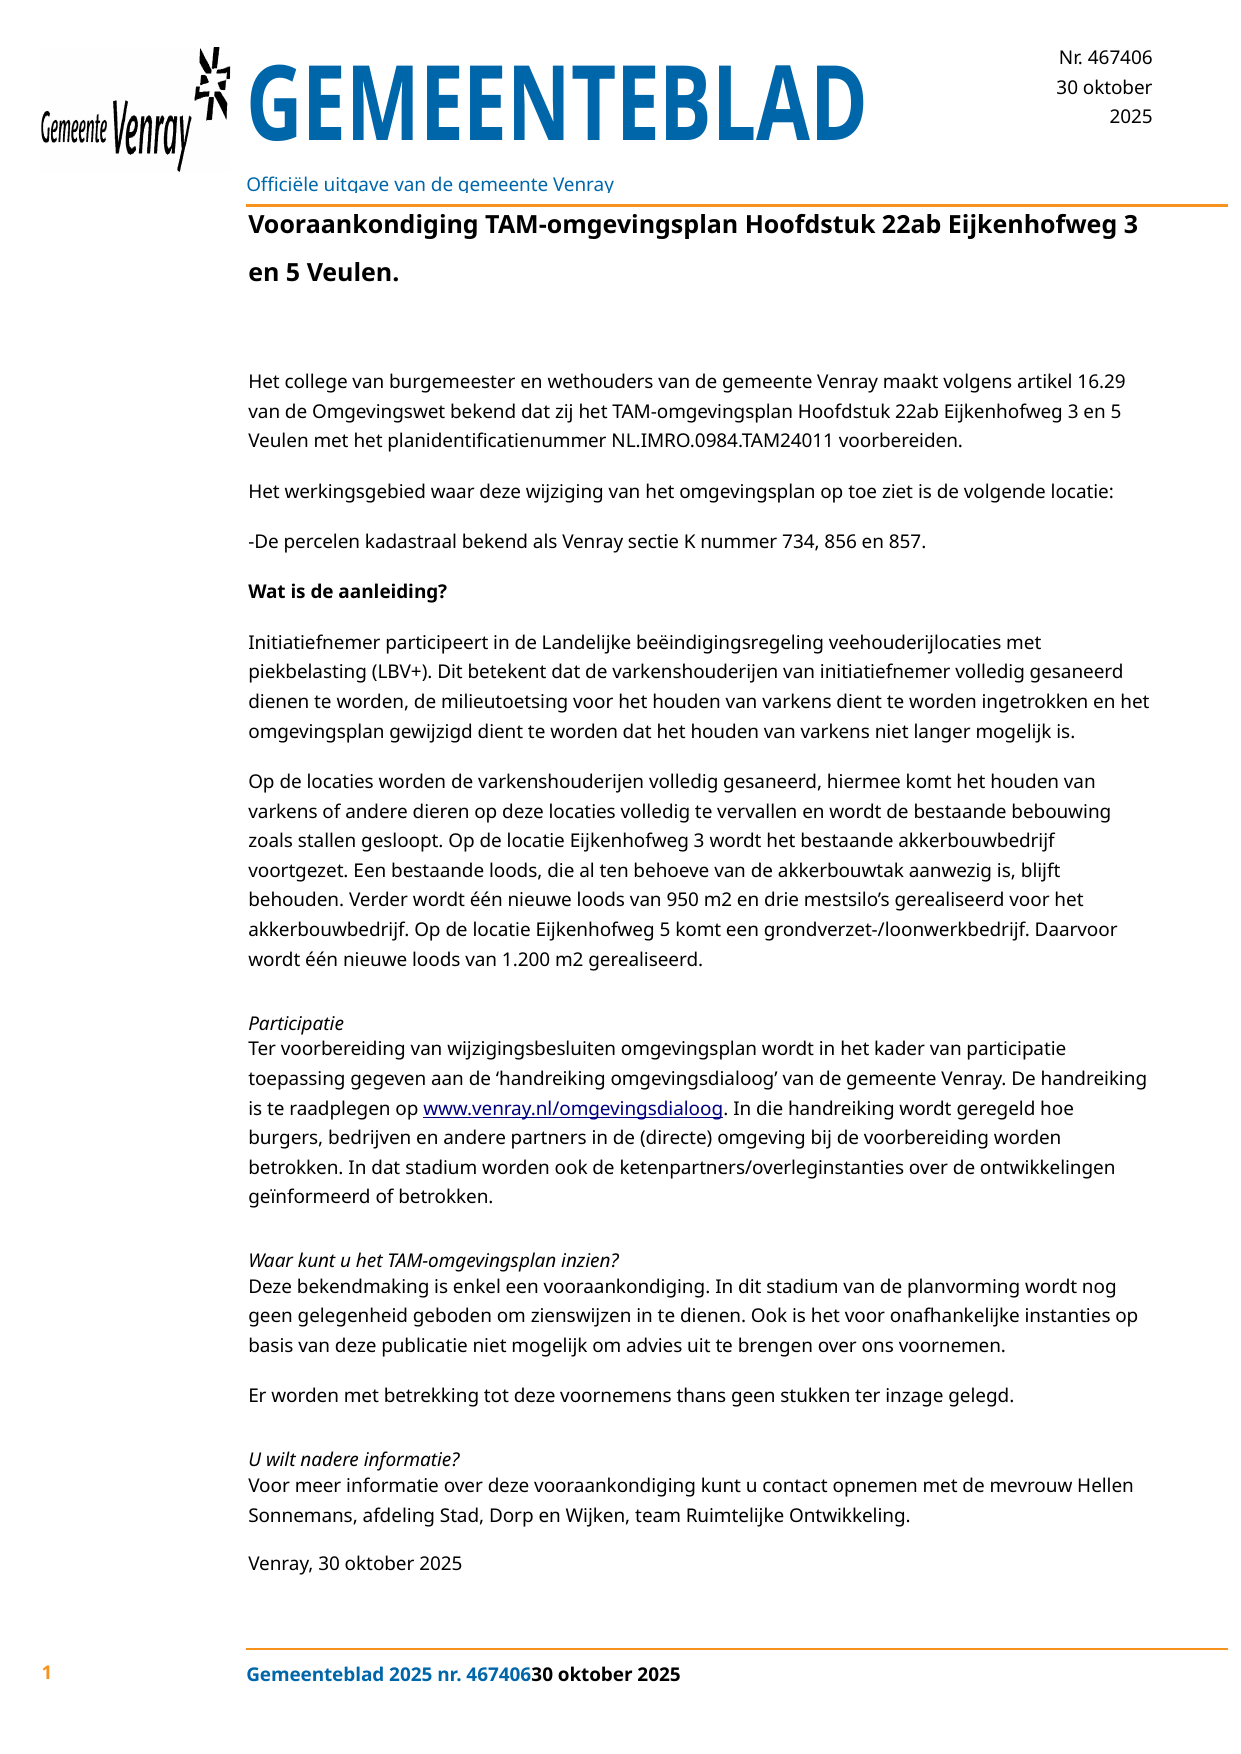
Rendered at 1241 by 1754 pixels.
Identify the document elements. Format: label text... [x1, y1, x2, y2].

text Het werkingsgebied waar deze wijziging van het omgevingsplan op toe ziet is de volgende locatie: [248, 478, 1152, 504]
text Initiatiefnemer participeert in de Landelijke beëindigingsregeling veehouderijlocaties met piekbelasting (LBV+). Dit betekent dat de varkenshouderijen van initiatiefnemer volledig gesaneerd dienen te worden, de milieutoetsing voor het houden van varkens dient te worden ingetrokken en het omgevingsplan gewijzigd dient te worden dat het houden van varkens niet langer mogelijk is. [248, 629, 1152, 744]
text Waar kunt u het TAM-omgevingsplan inzien? [248, 1247, 1152, 1273]
text Ter voorbereiding van wijzigingsbesluiten omgevingsplan wordt in het kader van participatie toepassing gegeven aan de ‘handreiking omgevingsdialoog’ van de gemeente Venray. De handreiking is te raadplegen op www.venray.nl/omgevingsdialoog. In die handreiking wordt geregeld hoe burgers, bedrijven en andere partners in de (directe) omgeving bij de voorbereiding worden betrokken. In dat stadium worden ook de ketenpartners/overleginstanties over de ontwikkelingen geïnformeerd of betrokken. [248, 1036, 1152, 1209]
text Deze bekendmaking is enkel een vooraankondiging. In dit stadium van de planvorming wordt nog geen gelegenheid geboden om zienswijzen in te dienen. Ook is het voor onafhankelijke instanties op basis van deze publicatie niet mogelijk om advies uit te brengen over ons voornemen. [248, 1273, 1152, 1358]
text U wilt nadere informatie? [248, 1447, 1152, 1472]
text Venray, 30 oktober 2025 [248, 1550, 1152, 1576]
text Het college van burgemeester en wethouders van de gemeente Venray maakt volgens artikel 16.29 van de Omgevingswet bekend dat zij het TAM-omgevingsplan Hoofdstuk 22ab Eijkenhofweg 3 en 5 Veulen met het planidentificatienummer NL.IMRO.0984.TAM24011 voorbereiden. [248, 368, 1152, 453]
picture [41, 47, 231, 172]
text Vooraankondiging TAM-omgevingsplan Hoofdstuk 22ab Eijkenhofweg 3 en 5 Veulen. [248, 207, 1152, 288]
text Wat is de aanleiding? [248, 579, 1152, 604]
text -De percelen kadastraal bekend als Venray sectie K nummer 734, 856 en 857. [248, 528, 1152, 554]
text Voor meer informatie over deze vooraankondiging kunt u contact opnemen met de mevrouw Hellen Sonnemans, afdeling Stad, Dorp en Wijken, team Ruimtelijke Ontwikkeling. [248, 1472, 1152, 1528]
text Participatie [248, 1010, 1152, 1036]
text Op de locaties worden de varkenshouderijen volledig gesaneerd, hiermee komt het houden van varkens of andere dieren op deze locaties volledig te vervallen en wordt de bestaande bebouwing zoals stallen gesloopt. Op de locatie Eijkenhofweg 3 wordt het bestaande akkerbouwbedrijf voortgezet. Een bestaande loods, die al ten behoeve van de akkerbouwtak aanwezig is, blijft behouden. Verder wordt één nieuwe loods van 950 m2 en drie mestsilo’s gerealiseerd voor het akkerbouwbedrijf. Op de locatie Eijkenhofweg 5 komt een grondverzet-/loonwerkbedrijf. Daarvoor wordt één nieuwe loods van 1.200 m2 gerealiseerd. [248, 768, 1152, 972]
text Er worden met betrekking tot deze voornemens thans geen stukken ter inzage gelegd. [248, 1383, 1152, 1408]
